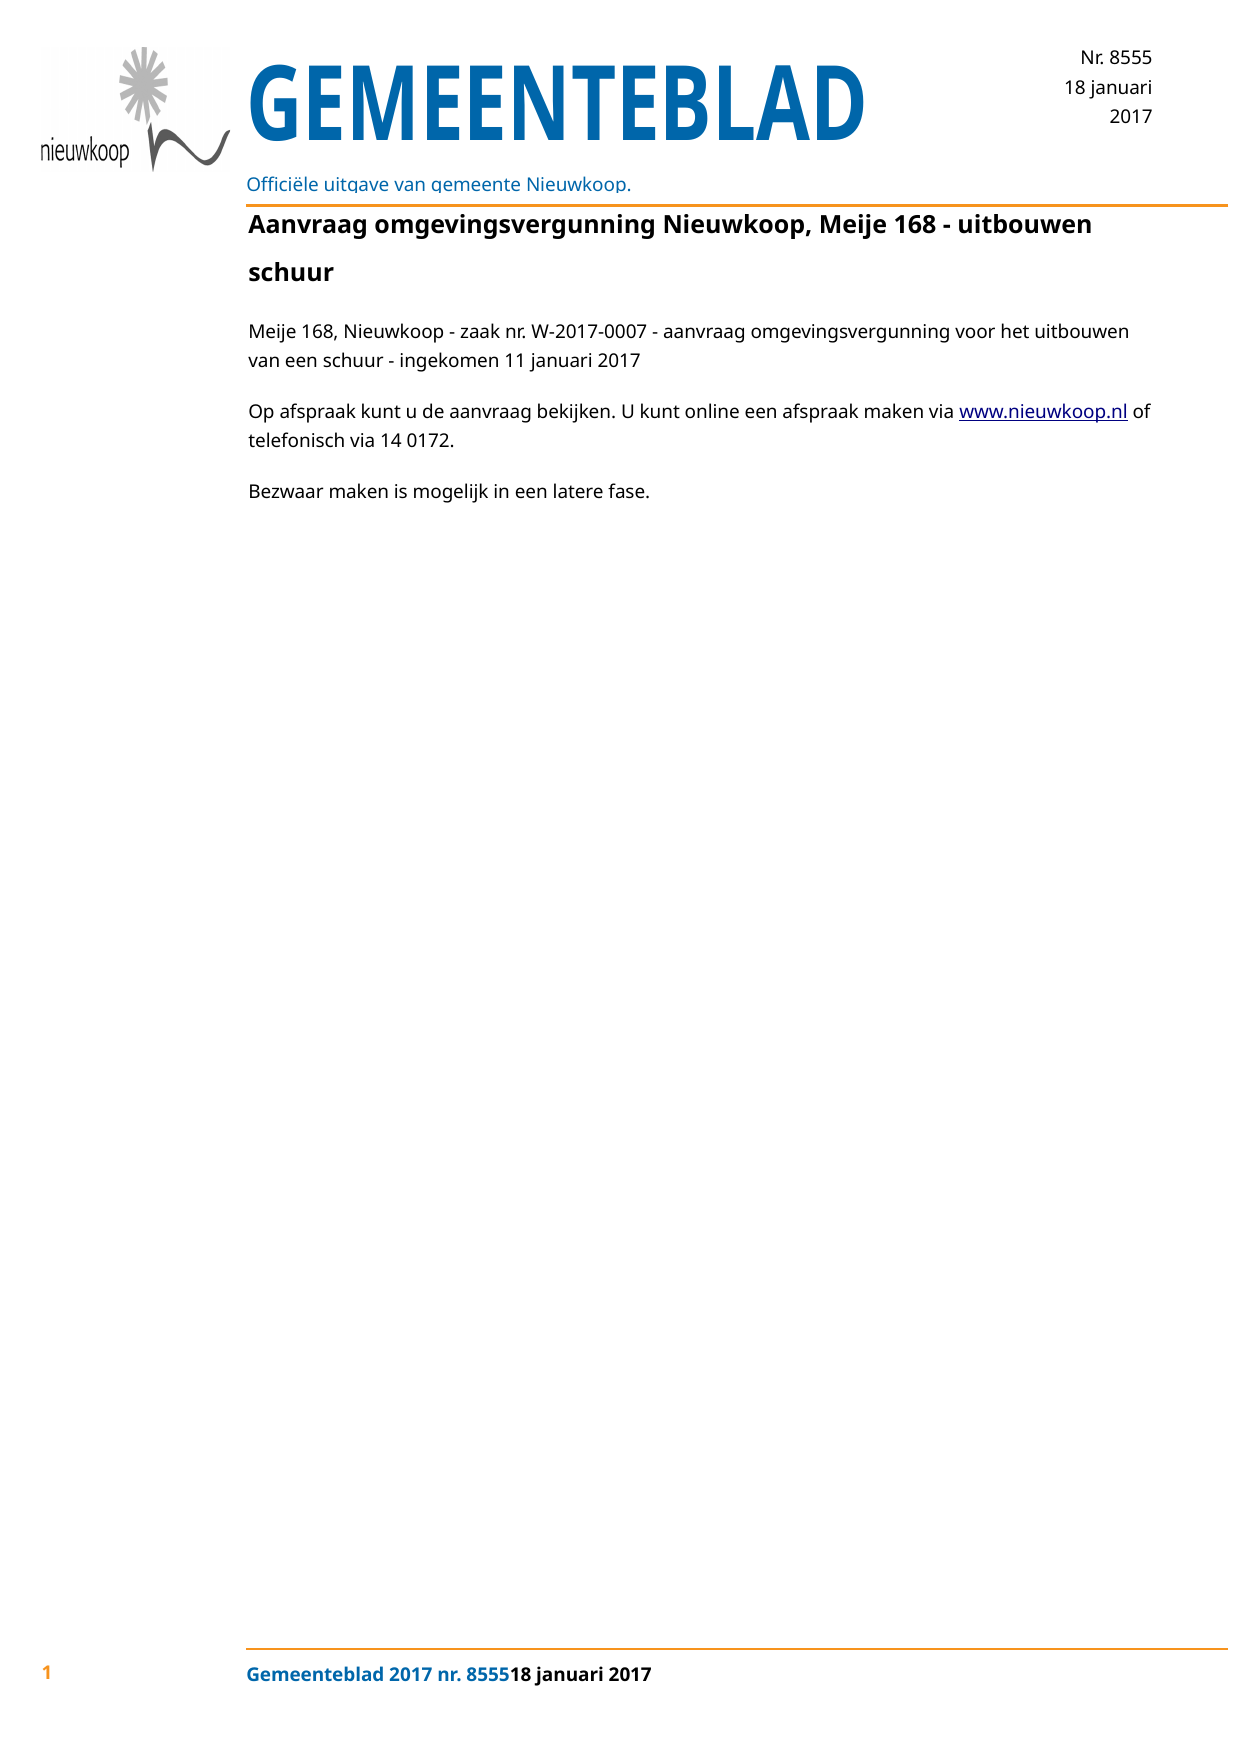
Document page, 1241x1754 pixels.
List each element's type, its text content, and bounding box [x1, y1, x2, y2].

text Aanvraag omgevingsvergunning Nieuwkoop, Meije 168 - uitbouwen schuur [248, 207, 1152, 288]
text Meije 168, Nieuwkoop - zaak nr. W-2017-0007 - aanvraag omgevingsvergunning voor het uitbouwen van een schuur - ingekomen 11 januari 2017 [248, 318, 1152, 373]
text Op afspraak kunt u de aanvraag bekijken. U kunt online een afspraak maken via www.nieuwkoop.nl of telefonisch via 14 0172. [248, 398, 1152, 453]
picture [41, 47, 231, 172]
text Bezwaar maken is mogelijk in een latere fase. [248, 478, 1152, 504]
